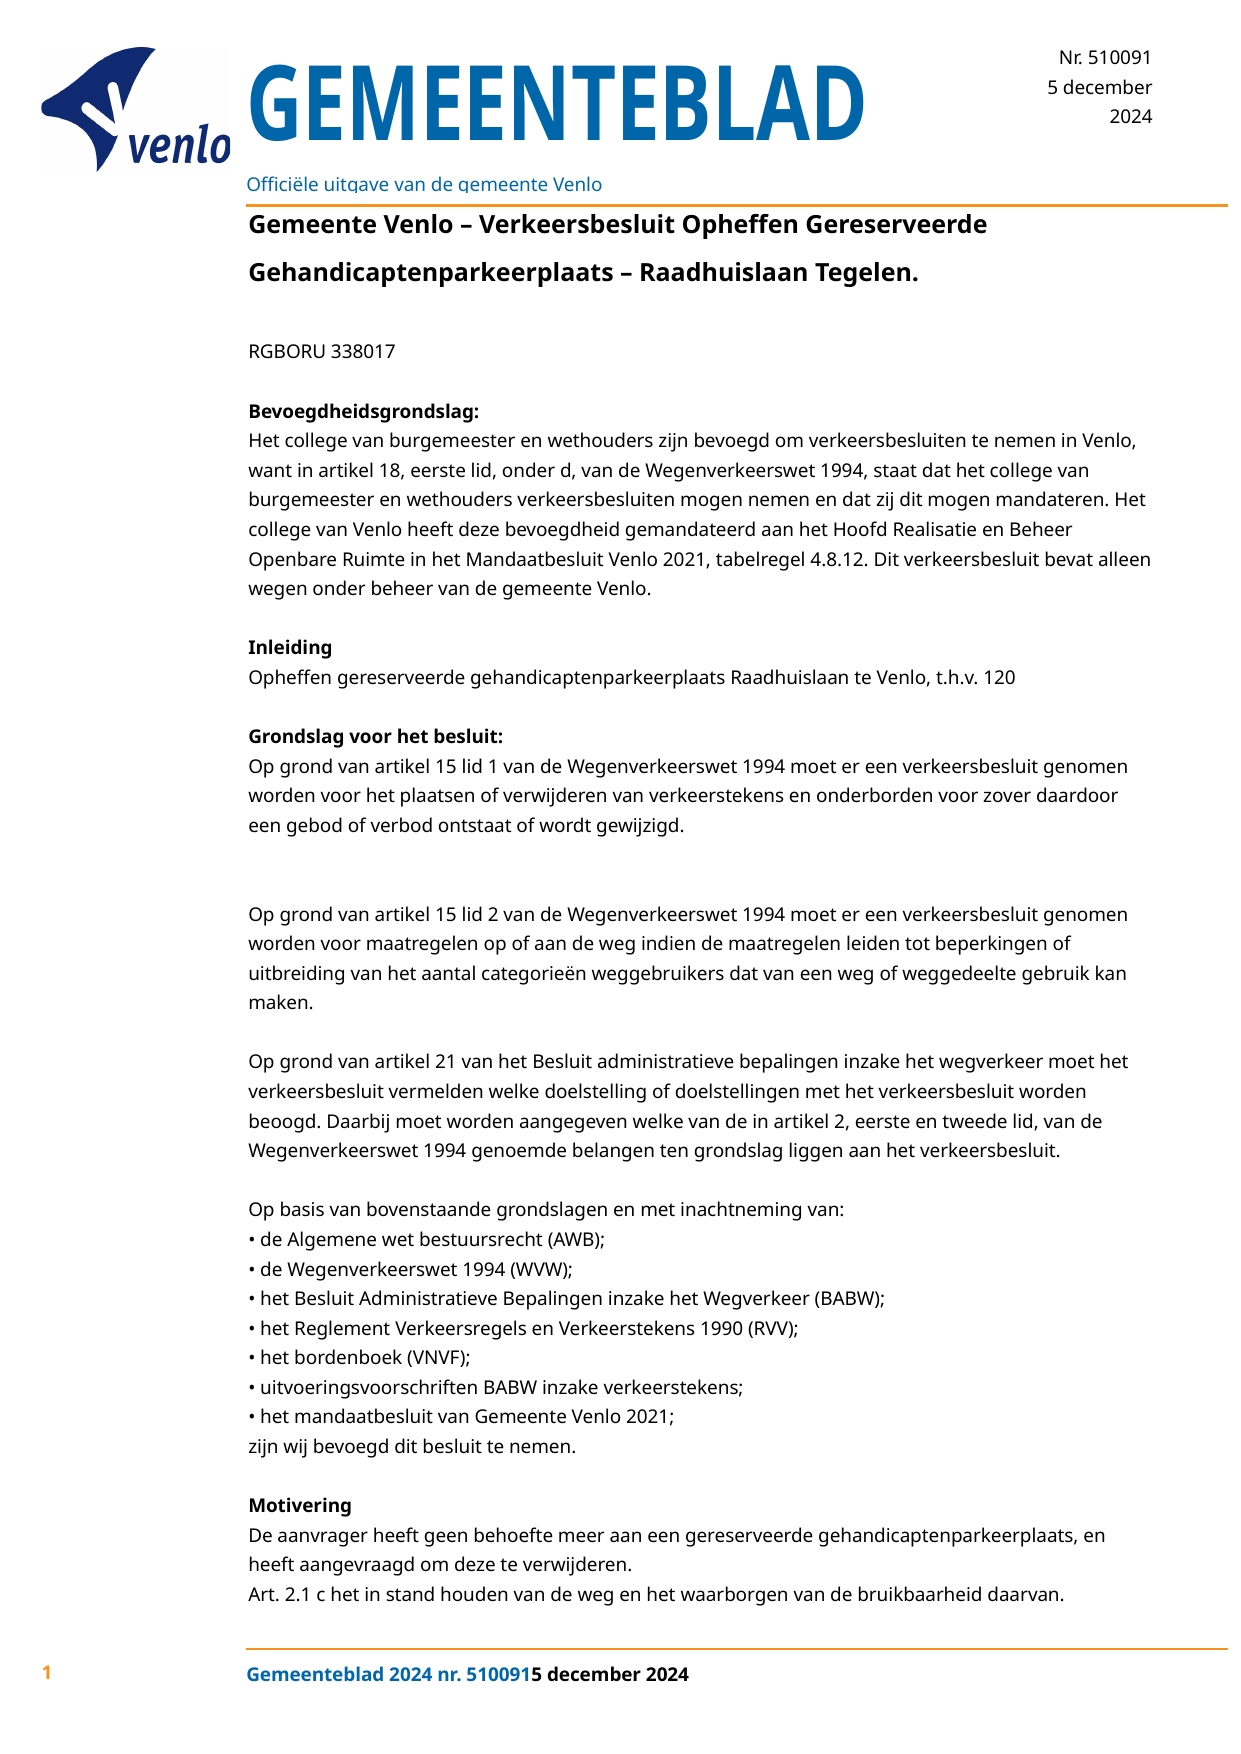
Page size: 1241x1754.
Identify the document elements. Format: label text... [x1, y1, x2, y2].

text • het Reglement Verkeersregels en Verkeerstekens 1990 (RVV); [248, 1315, 1152, 1341]
text Inleiding [248, 634, 1152, 660]
text Bevoegdheidsgrondslag: [248, 398, 1152, 423]
text • het bordenboek (VNVF); [248, 1344, 1152, 1370]
text zijn wij bevoegd dit besluit te nemen. [248, 1433, 1152, 1459]
text • de Algemene wet bestuursrecht (AWB); [248, 1226, 1152, 1252]
picture [41, 47, 231, 172]
text RGBORU 338017 [248, 339, 1152, 364]
text Op basis van bovenstaande grondslagen en met inachtneming van: [248, 1197, 1152, 1222]
text Het college van burgemeester en wethouders zijn bevoegd om verkeersbesluiten te nemen in Venlo, want in artikel 18, eerste lid, onder d, van de Wegenverkeerswet 1994, staat dat het college van burgemeester en wethouders verkeersbesluiten mogen nemen en dat zij dit mogen mandateren. Het college van Venlo heeft deze bevoegdheid gemandateerd aan het Hoofd Realisatie en Beheer Openbare Ruimte in het Mandaatbesluit Venlo 2021, tabelregel 4.8.12. Dit verkeersbesluit bevat alleen wegen onder beheer van de gemeente Venlo. [248, 427, 1152, 601]
text • het mandaatbesluit van Gemeente Venlo 2021; [248, 1404, 1152, 1429]
text Grondslag voor het besluit: [248, 723, 1152, 749]
text Op grond van artikel 15 lid 1 van de Wegenverkeerswet 1994 moet er een verkeersbesluit genomen worden voor het plaatsen of verwijderen van verkeerstekens en onderborden voor zover daardoor een gebod of verbod ontstaat of wordt gewijzigd. [248, 753, 1152, 838]
text • uitvoeringsvoorschriften BABW inzake verkeerstekens; [248, 1374, 1152, 1400]
text De aanvrager heeft geen behoefte meer aan een gereserveerde gehandicaptenparkeerplaats, en heeft aangevraagd om deze te verwijderen. [248, 1522, 1152, 1577]
text Motivering [248, 1492, 1152, 1518]
text Gemeente Venlo – Verkeersbesluit Opheffen Gereserveerde Gehandicaptenparkeerplaats – Raadhuislaan Tegelen. [248, 207, 1152, 288]
text Op grond van artikel 21 van het Besluit administratieve bepalingen inzake het wegverkeer moet het verkeersbesluit vermelden welke doelstelling of doelstellingen met het verkeersbesluit worden beoogd. Daarbij moet worden aangegeven welke van de in artikel 2, eerste en tweede lid, van de Wegenverkeerswet 1994 genoemde belangen ten grondslag liggen aan het verkeersbesluit. [248, 1049, 1152, 1163]
text Art. 2.1 c het in stand houden van de weg en het waarborgen van de bruikbaarheid daarvan. [248, 1581, 1152, 1607]
text • de Wegenverkeerswet 1994 (WVW); [248, 1256, 1152, 1281]
text • het Besluit Administratieve Bepalingen inzake het Wegverkeer (BABW); [248, 1285, 1152, 1311]
text Opheffen gereserveerde gehandicaptenparkeerplaats Raadhuislaan te Venlo, t.h.v. 120 [248, 664, 1152, 690]
text Op grond van artikel 15 lid 2 van de Wegenverkeerswet 1994 moet er een verkeersbesluit genomen worden voor maatregelen op of aan de weg indien de maatregelen leiden tot beperkingen of uitbreiding van het aantal categorieën weggebruikers dat van een weg of weggedeelte gebruik kan maken. [248, 901, 1152, 1015]
